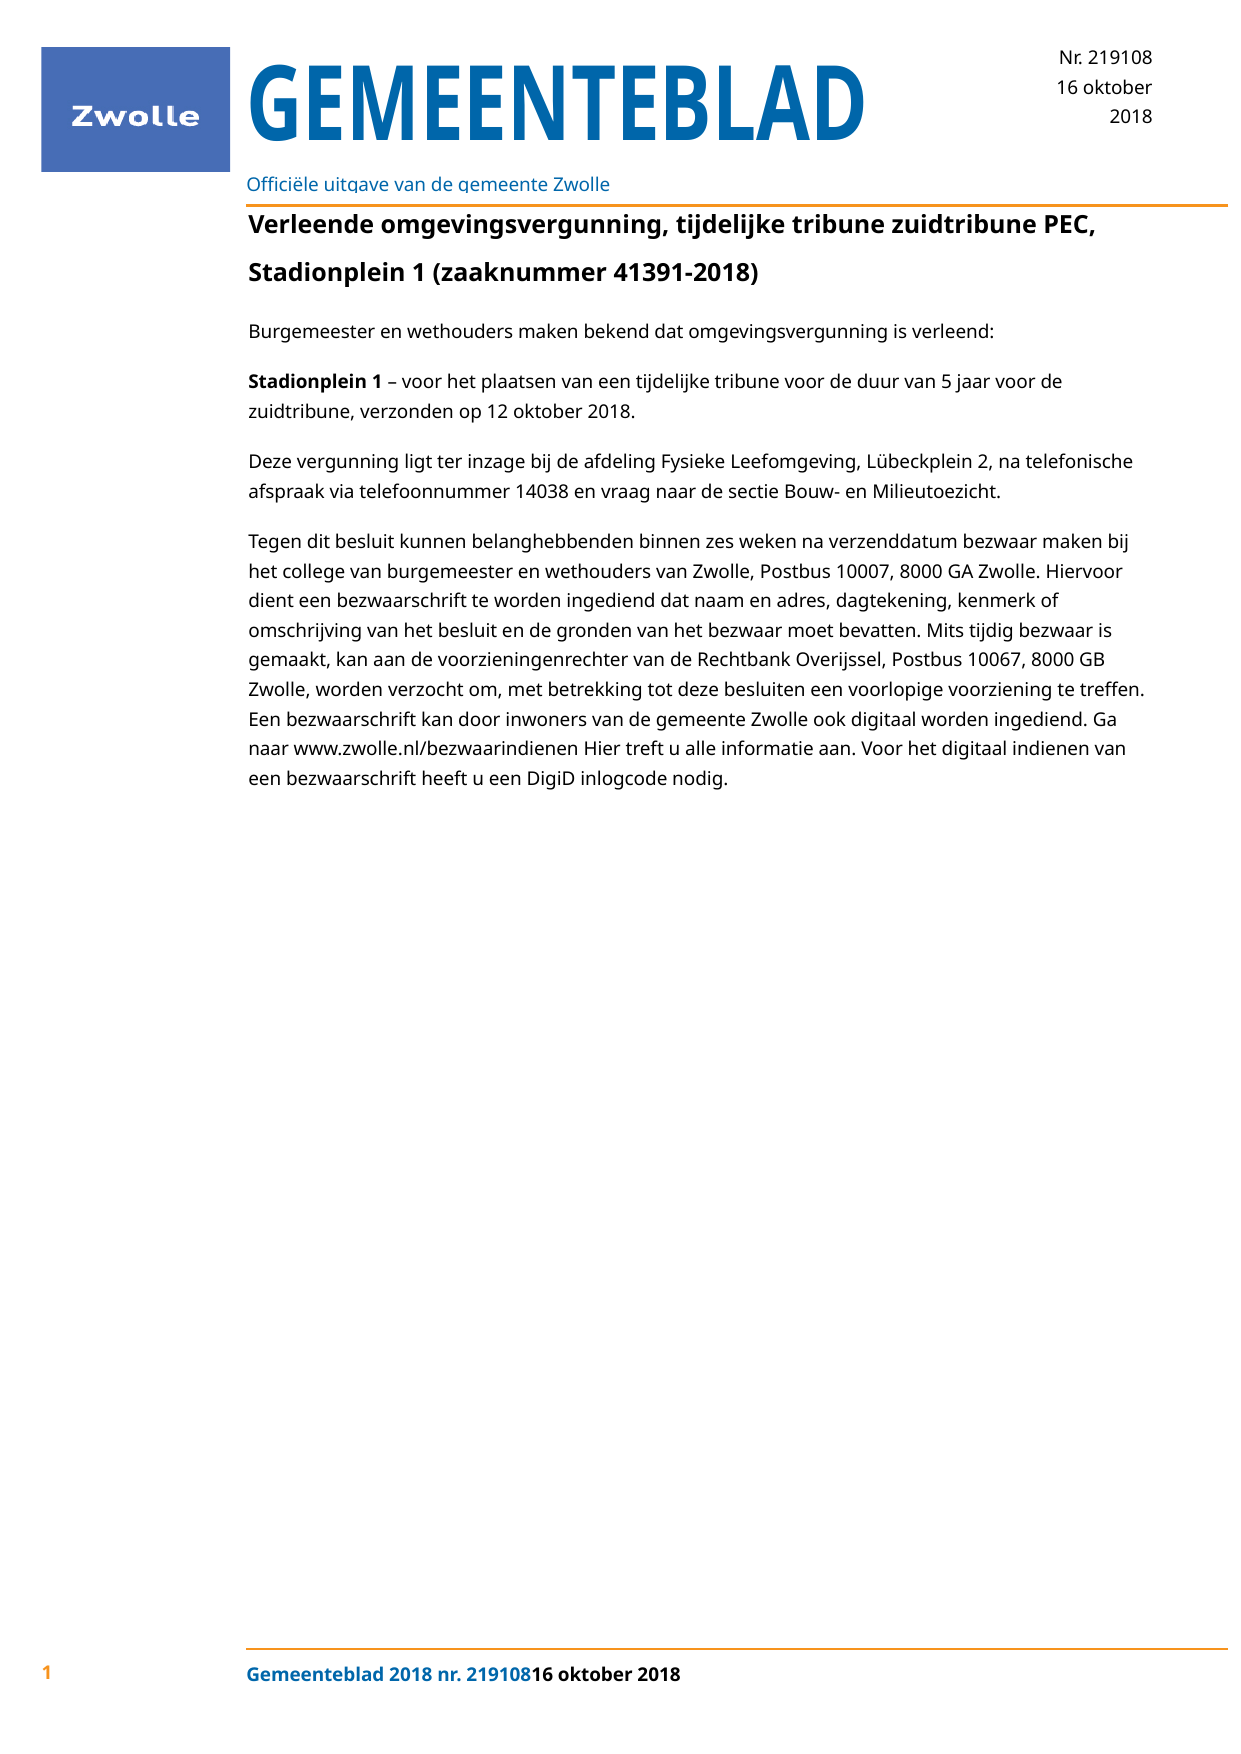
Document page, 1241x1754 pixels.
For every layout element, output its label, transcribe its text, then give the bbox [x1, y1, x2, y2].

text Burgemeester en wethouders maken bekend dat omgevingsvergunning is verleend: [248, 318, 1152, 344]
text Stadionplein 1 – voor het plaatsen van een tijdelijke tribune voor de duur van 5 jaar voor de zuidtribune, verzonden op 12 oktober 2018. [248, 368, 1152, 424]
text Verleende omgevingsvergunning, tijdelijke tribune zuidtribune PEC, Stadionplein 1 (zaaknummer 41391-2018) [248, 207, 1152, 288]
picture [41, 47, 231, 172]
text Tegen dit besluit kunnen belanghebbenden binnen zes weken na verzenddatum bezwaar maken bij het college van burgemeester en wethouders van Zwolle, Postbus 10007, 8000 GA Zwolle. Hiervoor dient een bezwaarschrift te worden ingediend dat naam en adres, dagtekening, kenmerk of omschrijving van het besluit en de gronden van het bezwaar moet bevatten. Mits tijdig bezwaar is gemaakt, kan aan de voorzieningenrechter van de Rechtbank Overijssel, Postbus 10067, 8000 GB Zwolle, worden verzocht om, met betrekking tot deze besluiten een voorlopige voorziening te treffen. Een bezwaarschrift kan door inwoners van de gemeente Zwolle ook digitaal worden ingediend. Ga naar www.zwolle.nl/bezwaarindienen Hier treft u alle informatie aan. Voor het digitaal indienen van een bezwaarschrift heeft u een DigiD inlogcode nodig. [248, 528, 1152, 791]
text Deze vergunning ligt ter inzage bij de afdeling Fysieke Leefomgeving, Lübeckplein 2, na telefonische afspraak via telefoonnummer 14038 en vraag naar de sectie Bouw- en Milieutoezicht. [248, 448, 1152, 504]
